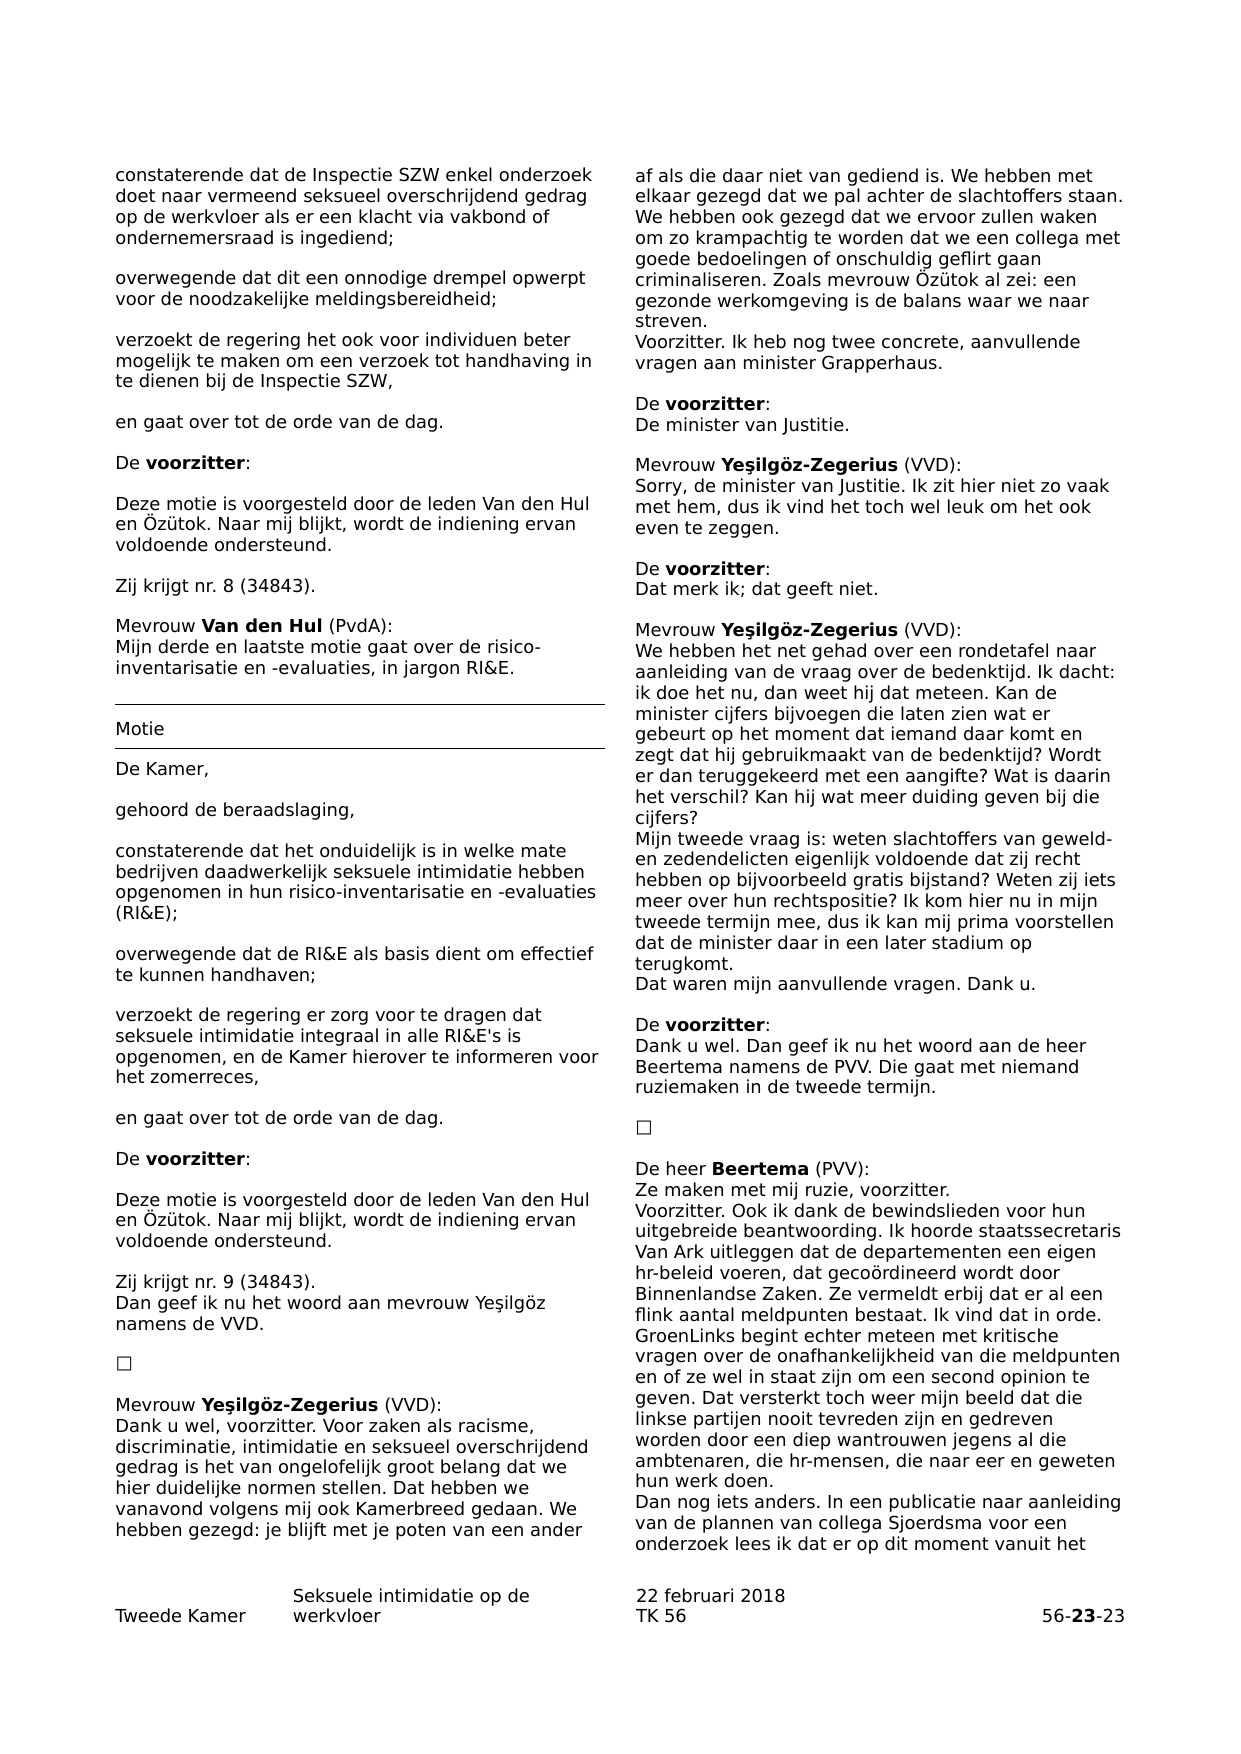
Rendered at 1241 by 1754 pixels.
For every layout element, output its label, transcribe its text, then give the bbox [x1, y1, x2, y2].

text gehoord de beraadslaging, [115, 800, 605, 821]
text De voorzitter: [115, 453, 605, 473]
text Zij krijgt nr. 9 (34843). [115, 1272, 605, 1292]
text Dan nog iets anders. In een publicatie naar aanleiding van de plannen van collega Sjoerdsma voor een onderzoek lees ik dat er op dit moment vanuit het [635, 1492, 1125, 1554]
text Mevrouw Yeşilgöz-Zegerius (VVD): [115, 1395, 605, 1416]
text overwegende dat de RI&E als basis dient om effectief te kunnen handhaven; [115, 944, 605, 985]
text Mevrouw Yeşilgöz-Zegerius (VVD): [635, 620, 1125, 641]
text overwegende dat dit een onnodige drempel opwerpt voor de noodzakelijke meldingsbereidheid; [115, 268, 605, 310]
text Ze maken met mij ruzie, voorzitter. [635, 1179, 1125, 1200]
text De heer Beertema (PVV): [635, 1159, 1125, 1179]
text Dat merk ik; dat geeft niet. [635, 579, 1125, 600]
text af als die daar niet van gediend is. We hebben met elkaar gezegd dat we pal achter de slachtoffers staan. We hebben ook gezegd dat we ervoor zullen waken om zo krampachtig te worden dat we een collega met goede bedoelingen of onschuldig geflirt gaan criminaliseren. Zoals mevrouw Özütok al zei: een gezonde werkomgeving is de balans waar we naar streven. [635, 165, 1125, 332]
text ⬜ [635, 1118, 1125, 1139]
text en gaat over tot de orde van de dag. [115, 412, 605, 433]
text De voorzitter: [635, 558, 1125, 579]
text De voorzitter: [635, 394, 1125, 414]
text Voorzitter. Ook ik dank de bewindslieden voor hun uitgebreide beantwoording. Ik hoorde staatssecretaris Van Ark uitleggen dat de departementen een eigen hr-beleid voeren, dat gecoördineerd wordt door Binnenlandse Zaken. Ze vermeldt erbij dat er al een flink aantal meldpunten bestaat. Ik vind dat in orde. GroenLinks begint echter meteen met kritische vragen over de onafhankelijkheid van die meldpunten en of ze wel in staat zijn om een second opinion te geven. Dat versterkt toch weer mijn beeld dat die linkse partijen nooit tevreden zijn en gedreven worden door een diep wantrouwen jegens al die ambtenaren, die hr-mensen, die naar eer en geweten hun werk doen. [635, 1200, 1125, 1492]
text Dan geef ik nu het woord aan mevrouw Yeşilgöz namens de VVD. [115, 1292, 605, 1334]
text Dat waren mijn aanvullende vragen. Dank u. [635, 974, 1125, 995]
text Mijn derde en laatste motie gaat over de risico-inventarisatie en -evaluaties, in jargon RI&E. [115, 637, 605, 679]
text Dank u wel. Dan geef ik nu het woord aan de heer Beertema namens de PVV. Die gaat met niemand ruziemaken in de tweede termijn. [635, 1036, 1125, 1098]
text verzoekt de regering het ook voor individuen beter mogelijk te maken om een verzoek tot handhaving in te dienen bij de Inspectie SZW, [115, 330, 605, 392]
text ⬜ [115, 1354, 605, 1375]
text De voorzitter: [115, 1149, 605, 1169]
text Voorzitter. Ik heb nog twee concrete, aanvullende vragen aan minister Grapperhaus. [635, 332, 1125, 374]
text Mevrouw Van den Hul (PvdA): [115, 616, 605, 637]
text Zij krijgt nr. 8 (34843). [115, 576, 605, 596]
text We hebben het net gehad over een rondetafel naar aanleiding van de vraag over de bedenktijd. Ik dacht: ik doe het nu, dan weet hij dat meteen. Kan de minister cijfers bijvoegen die laten zien wat er gebeurt op het moment dat iemand daar komt en zegt dat hij gebruikmaakt van de bedenktijd? Wordt er dan teruggekeerd met een aangifte? Wat is daarin het verschil? Kan hij wat meer duiding geven bij die cijfers? [635, 641, 1125, 828]
text verzoekt de regering er zorg voor te dragen dat seksuele intimidatie integraal in alle RI&E's is opgenomen, en de Kamer hierover te informeren voor het zomerreces, [115, 1005, 605, 1088]
text constaterende dat het onduidelijk is in welke mate bedrijven daadwerkelijk seksuele intimidatie hebben opgenomen in hun risico-inventarisatie en -evaluaties (RI&E); [115, 841, 605, 924]
text De minister van Justitie. [635, 414, 1125, 435]
text constaterende dat de Inspectie SZW enkel onderzoek doet naar vermeend seksueel overschrijdend gedrag op de werkvloer als er een klacht via vakbond of ondernemersraad is ingediend; [115, 165, 605, 248]
text Dank u wel, voorzitter. Voor zaken als racisme, discriminatie, intimidatie en seksueel overschrijdend gedrag is het van ongelofelijk groot belang dat we hier duidelijke normen stellen. Dat hebben we vanavond volgens mij ook Kamerbreed gedaan. We hebben gezegd: je blijft met je poten van een ander [115, 1416, 605, 1541]
text Mevrouw Yeşilgöz-Zegerius (VVD): [635, 455, 1125, 476]
text De voorzitter: [635, 1015, 1125, 1036]
text Deze motie is voorgesteld door de leden Van den Hul en Özütok. Naar mij blijkt, wordt de indiening ervan voldoende ondersteund. [115, 493, 605, 556]
text De Kamer, [115, 759, 605, 780]
text Sorry, de minister van Justitie. Ik zit hier niet zo vaak met hem, dus ik vind het toch wel leuk om het ook even te zeggen. [635, 476, 1125, 538]
text Mijn tweede vraag is: weten slachtoffers van geweld- en zedendelicten eigenlijk voldoende dat zij recht hebben op bijvoorbeeld gratis bijstand? Weten zij iets meer over hun rechtspositie? Ik kom hier nu in mijn tweede termijn mee, dus ik kan mij prima voorstellen dat de minister daar in een later stadium op terugkomt. [635, 828, 1125, 974]
text en gaat over tot de orde van de dag. [115, 1108, 605, 1129]
text Deze motie is voorgesteld door de leden Van den Hul en Özütok. Naar mij blijkt, wordt de indiening ervan voldoende ondersteund. [115, 1189, 605, 1252]
text Motie [115, 718, 605, 739]
